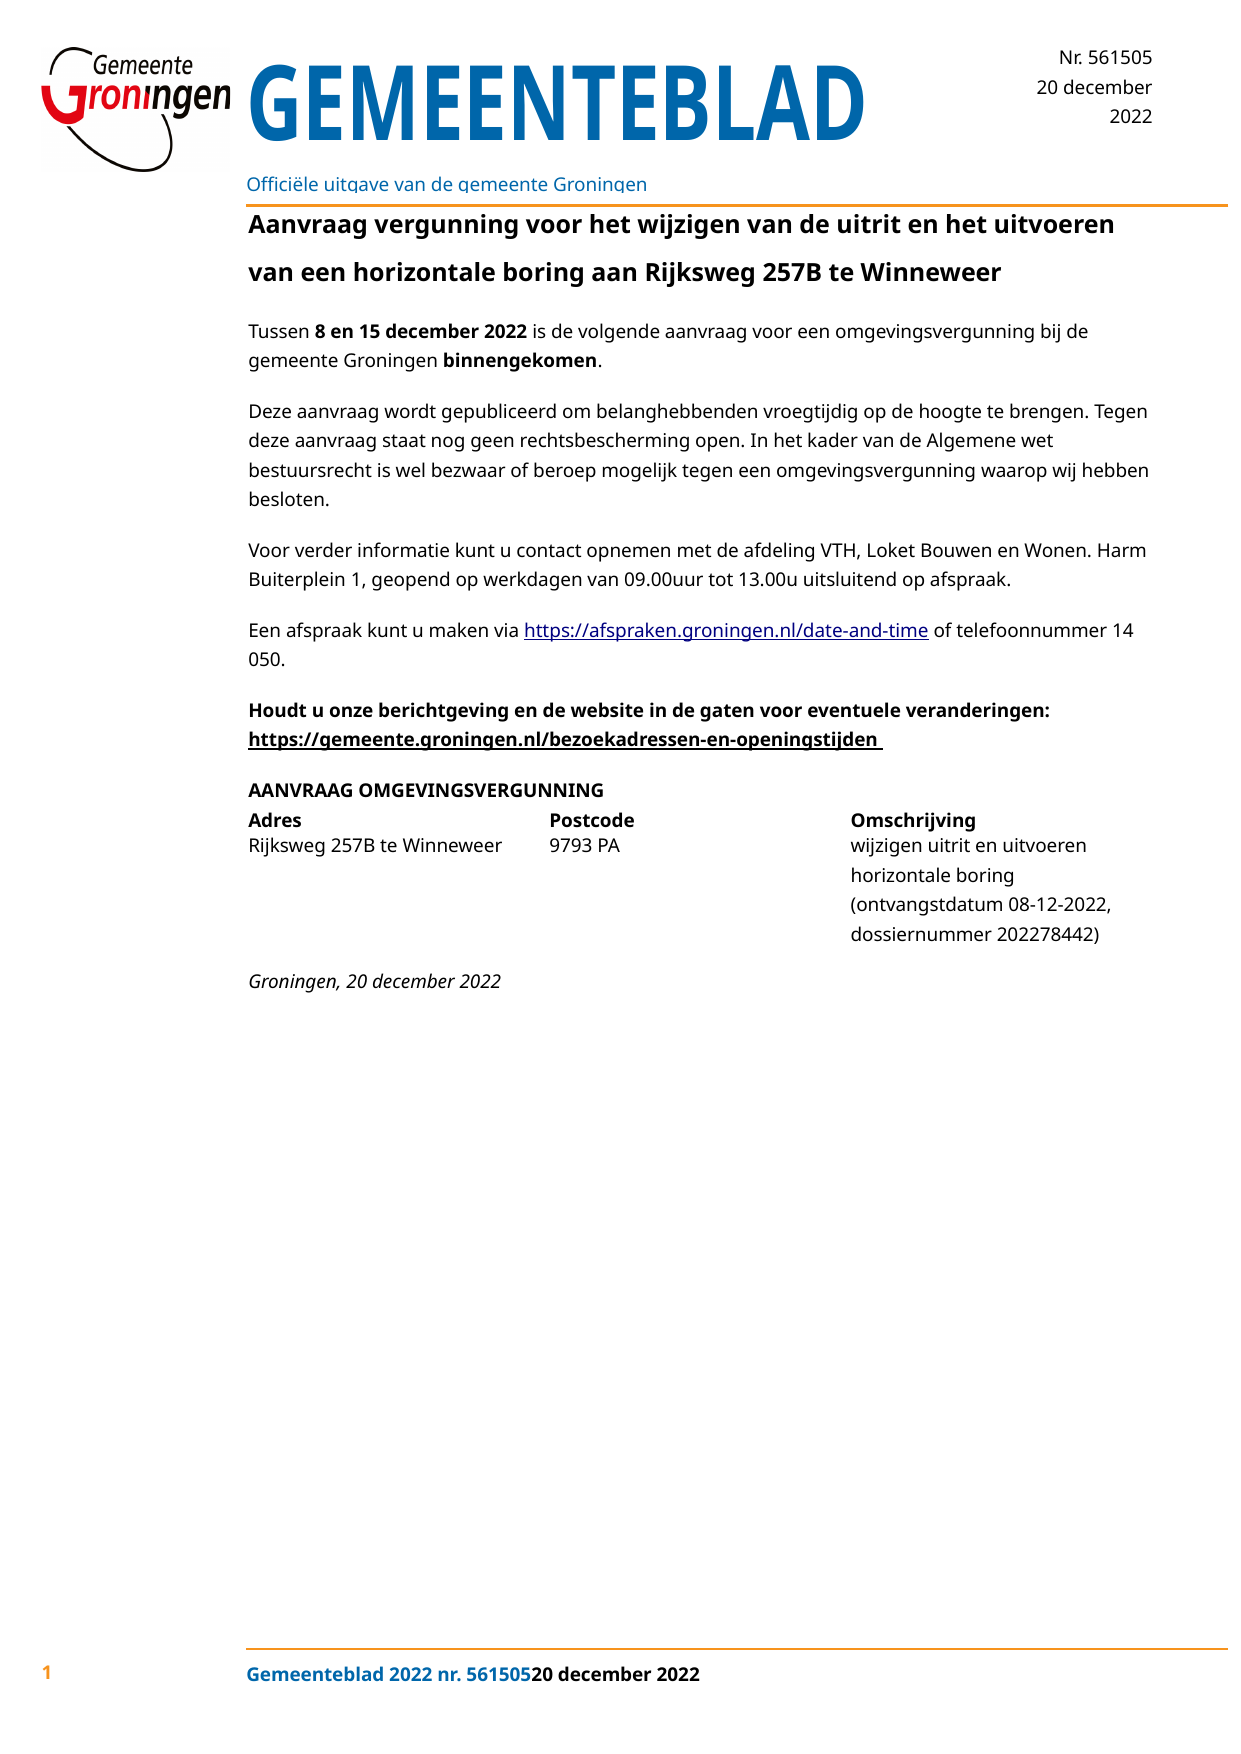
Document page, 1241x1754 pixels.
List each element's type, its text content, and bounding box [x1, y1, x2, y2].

table_header Postcode [549, 807, 850, 832]
table_header Adres [248, 807, 549, 832]
text AANVRAAG OMGEVINGSVERGUNNING [248, 777, 1152, 803]
text Houdt u onze berichtgeving en de website in de gaten voor eventuele veranderingen: https://gemeente.groningen.nl/bezoekadressen-en-openingstijden [248, 697, 1152, 752]
table_header Omschrijving [850, 807, 1152, 832]
table_cell wijzigen uitrit en uitvoeren horizontale boring (ontvangstdatum 08-12-2022, dossiernummer 202278442) [850, 833, 1152, 947]
table_cell Rijksweg 257B te Winneweer [248, 833, 549, 947]
text Aanvraag vergunning voor het wijzigen van de uitrit en het uitvoeren van een horizontale boring aan Rijksweg 257B te Winneweer [248, 207, 1152, 288]
text Tussen 8 en 15 december 2022 is de volgende aanvraag voor een omgevingsvergunning bij de gemeente Groningen binnengekomen. [248, 318, 1152, 373]
text Groningen, 20 december 2022 [248, 968, 1152, 994]
picture [41, 47, 231, 172]
table_cell 9793 PA [549, 833, 850, 947]
text Een afspraak kunt u maken via https://afspraken.groningen.nl/date-and-time of telefoonnummer 14 050. [248, 617, 1152, 672]
text Deze aanvraag wordt gepubliceerd om belanghebbenden vroegtijdig op de hoogte te brengen. Tegen deze aanvraag staat nog geen rechtsbescherming open. In het kader van de Algemene wet bestuursrecht is wel bezwaar of beroep mogelijk tegen een omgevingsvergunning waarop wij hebben besloten. [248, 398, 1152, 512]
text Voor verder informatie kunt u contact opnemen met de afdeling VTH, Loket Bouwen en Wonen. Harm Buiterplein 1, geopend op werkdagen van 09.00uur tot 13.00u uitsluitend op afspraak. [248, 537, 1152, 592]
